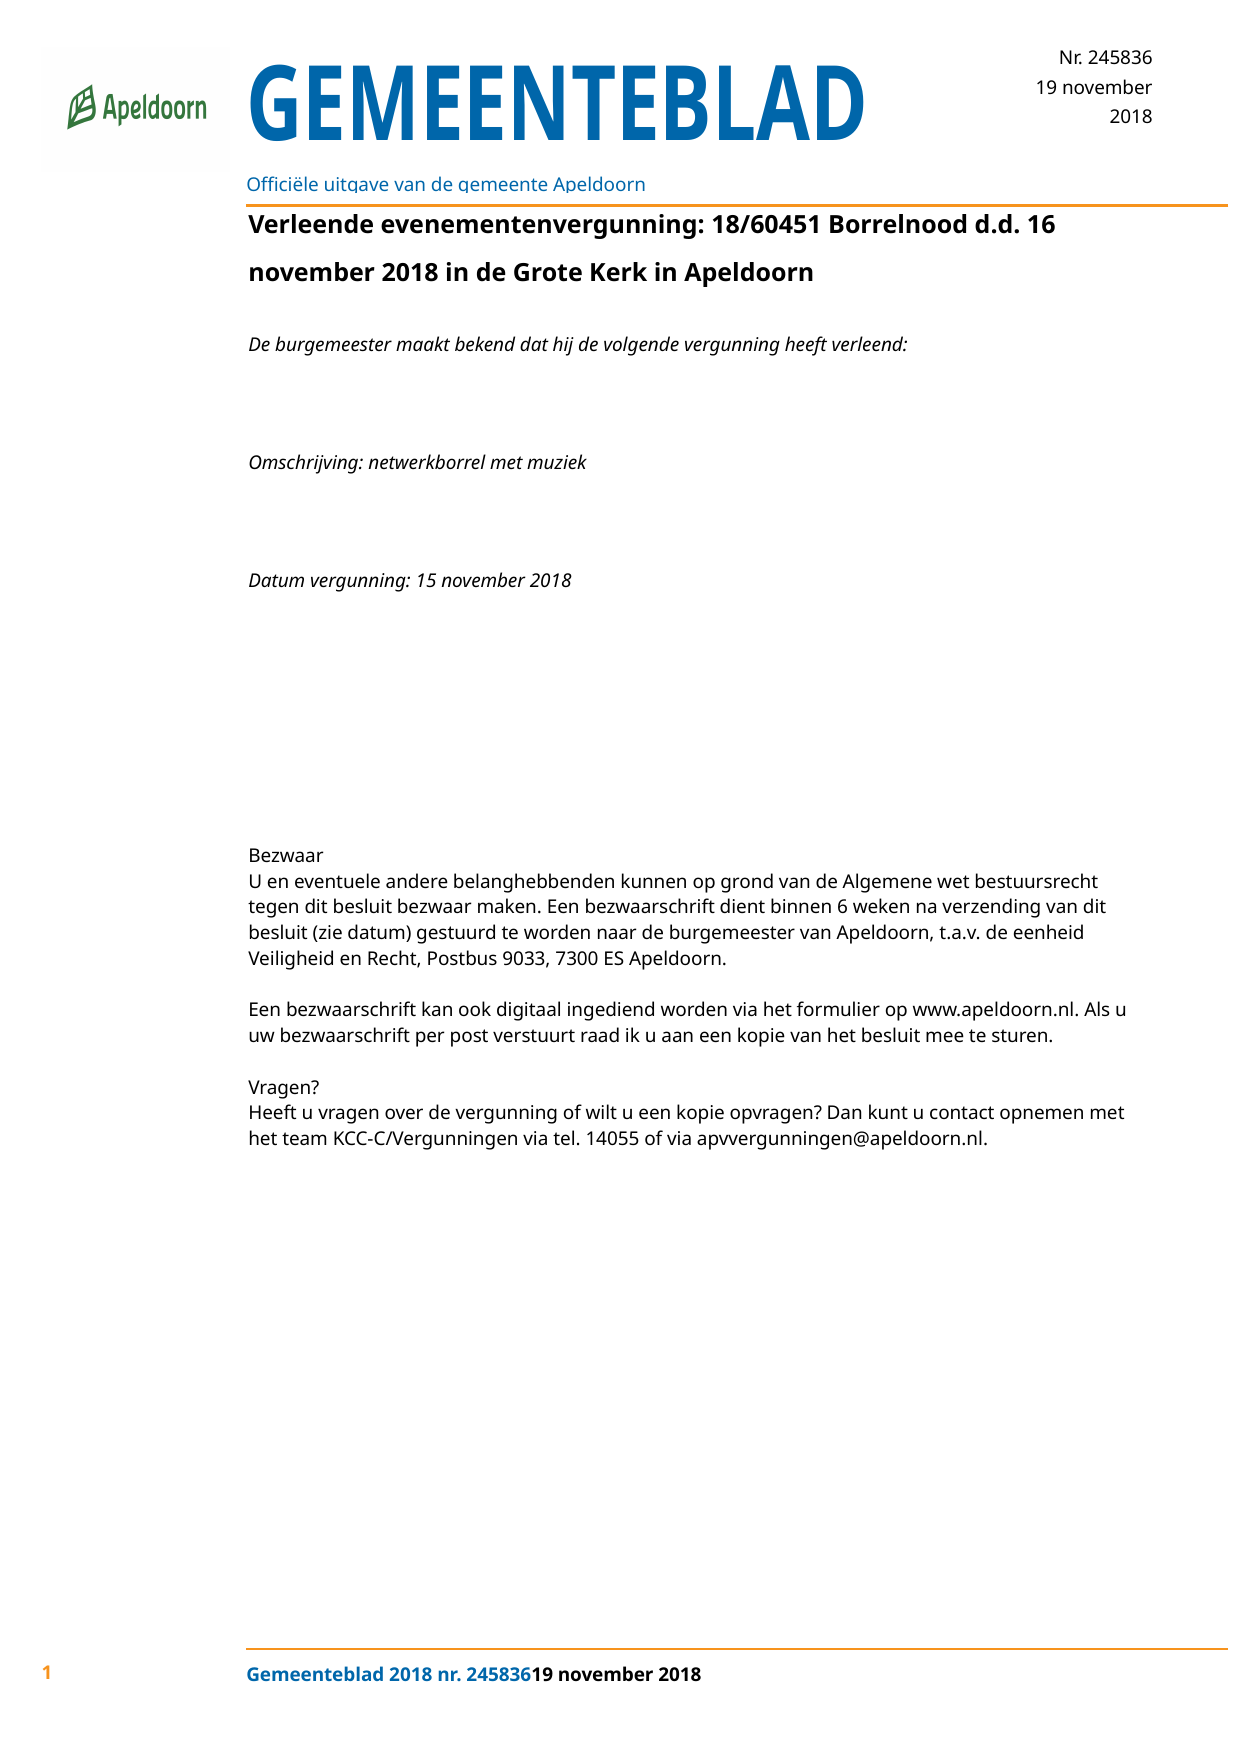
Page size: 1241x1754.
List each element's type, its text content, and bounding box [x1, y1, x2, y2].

text Omschrijving: netwerkborrel met muziek [248, 449, 1152, 475]
picture [41, 47, 231, 172]
text U en eventuele andere belanghebbenden kunnen op grond van de Algemene wet bestuursrecht tegen dit besluit bezwaar maken. Een bezwaarschrift dient binnen 6 weken na verzending van dit besluit (zie datum) gestuurd te worden naar de burgemeester van Apeldoorn, t.a.v. de eenheid Veiligheid en Recht, Postbus 9033, 7300 ES Apeldoorn. [248, 868, 1152, 971]
text Verleende evenementenvergunning: 18/60451 Borrelnood d.d. 16 november 2018 in de Grote Kerk in Apeldoorn [248, 207, 1152, 288]
text De burgemeester maakt bekend dat hij de volgende vergunning heeft verleend: [248, 331, 1152, 357]
text Een bezwaarschrift kan ook digitaal ingediend worden via het formulier op www.apeldoorn.nl. Als u uw bezwaarschrift per post verstuurt raad ik u aan een kopie van het besluit mee te sturen. [248, 997, 1152, 1048]
text Vragen? [248, 1074, 1152, 1099]
text Bezwaar [248, 842, 1152, 868]
text Datum vergunning: 15 november 2018 [248, 567, 1152, 593]
text Heeft u vragen over de vergunning of wilt u een kopie opvragen? Dan kunt u contact opnemen met het team KCC-C/Vergunningen via tel. 14055 of via apvvergunningen@apeldoorn.nl. [248, 1099, 1152, 1151]
